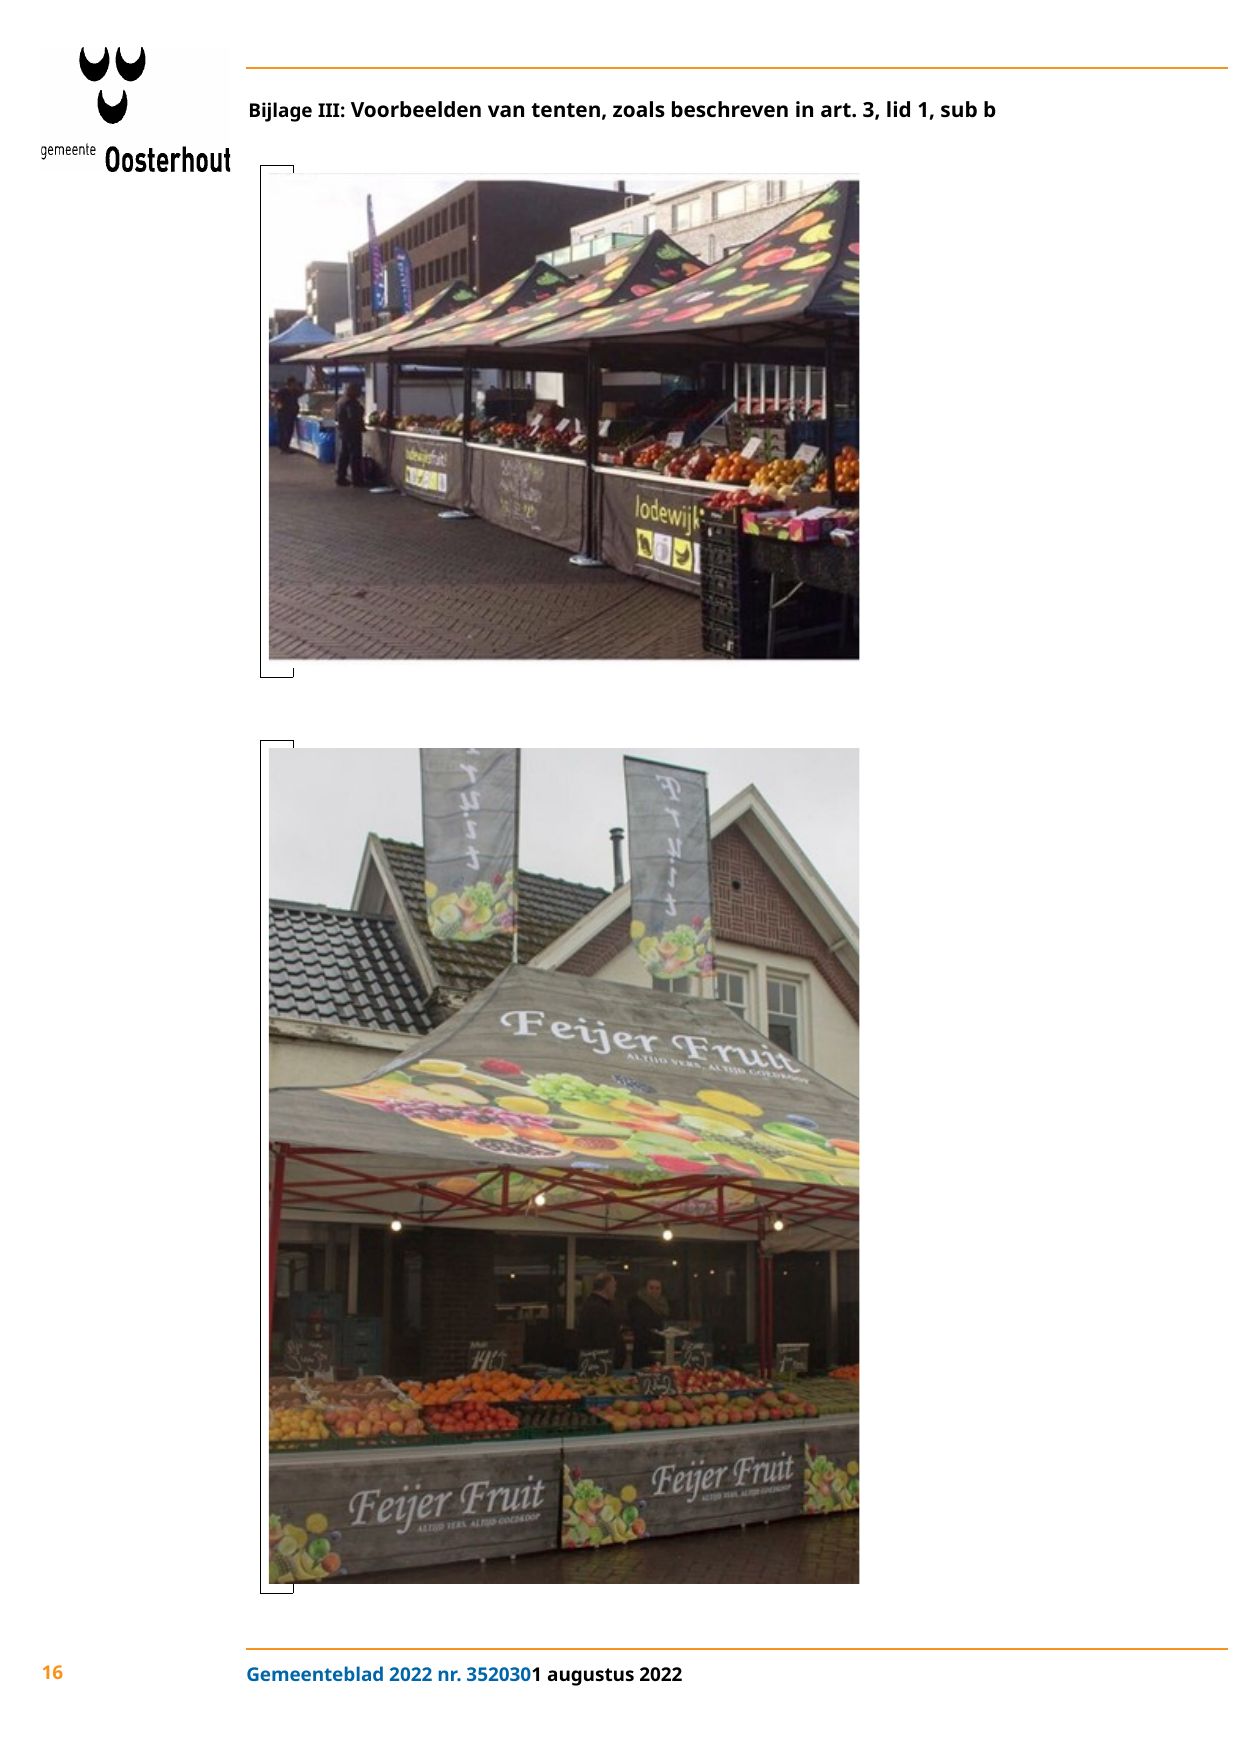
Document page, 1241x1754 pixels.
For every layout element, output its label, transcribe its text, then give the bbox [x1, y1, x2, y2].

text Bijlage III: Voorbeelden van tenten, zoals beschreven in art. 3, lid 1, sub b [248, 95, 1152, 123]
picture [41, 47, 231, 172]
picture [268, 173, 860, 668]
picture [268, 748, 860, 1584]
